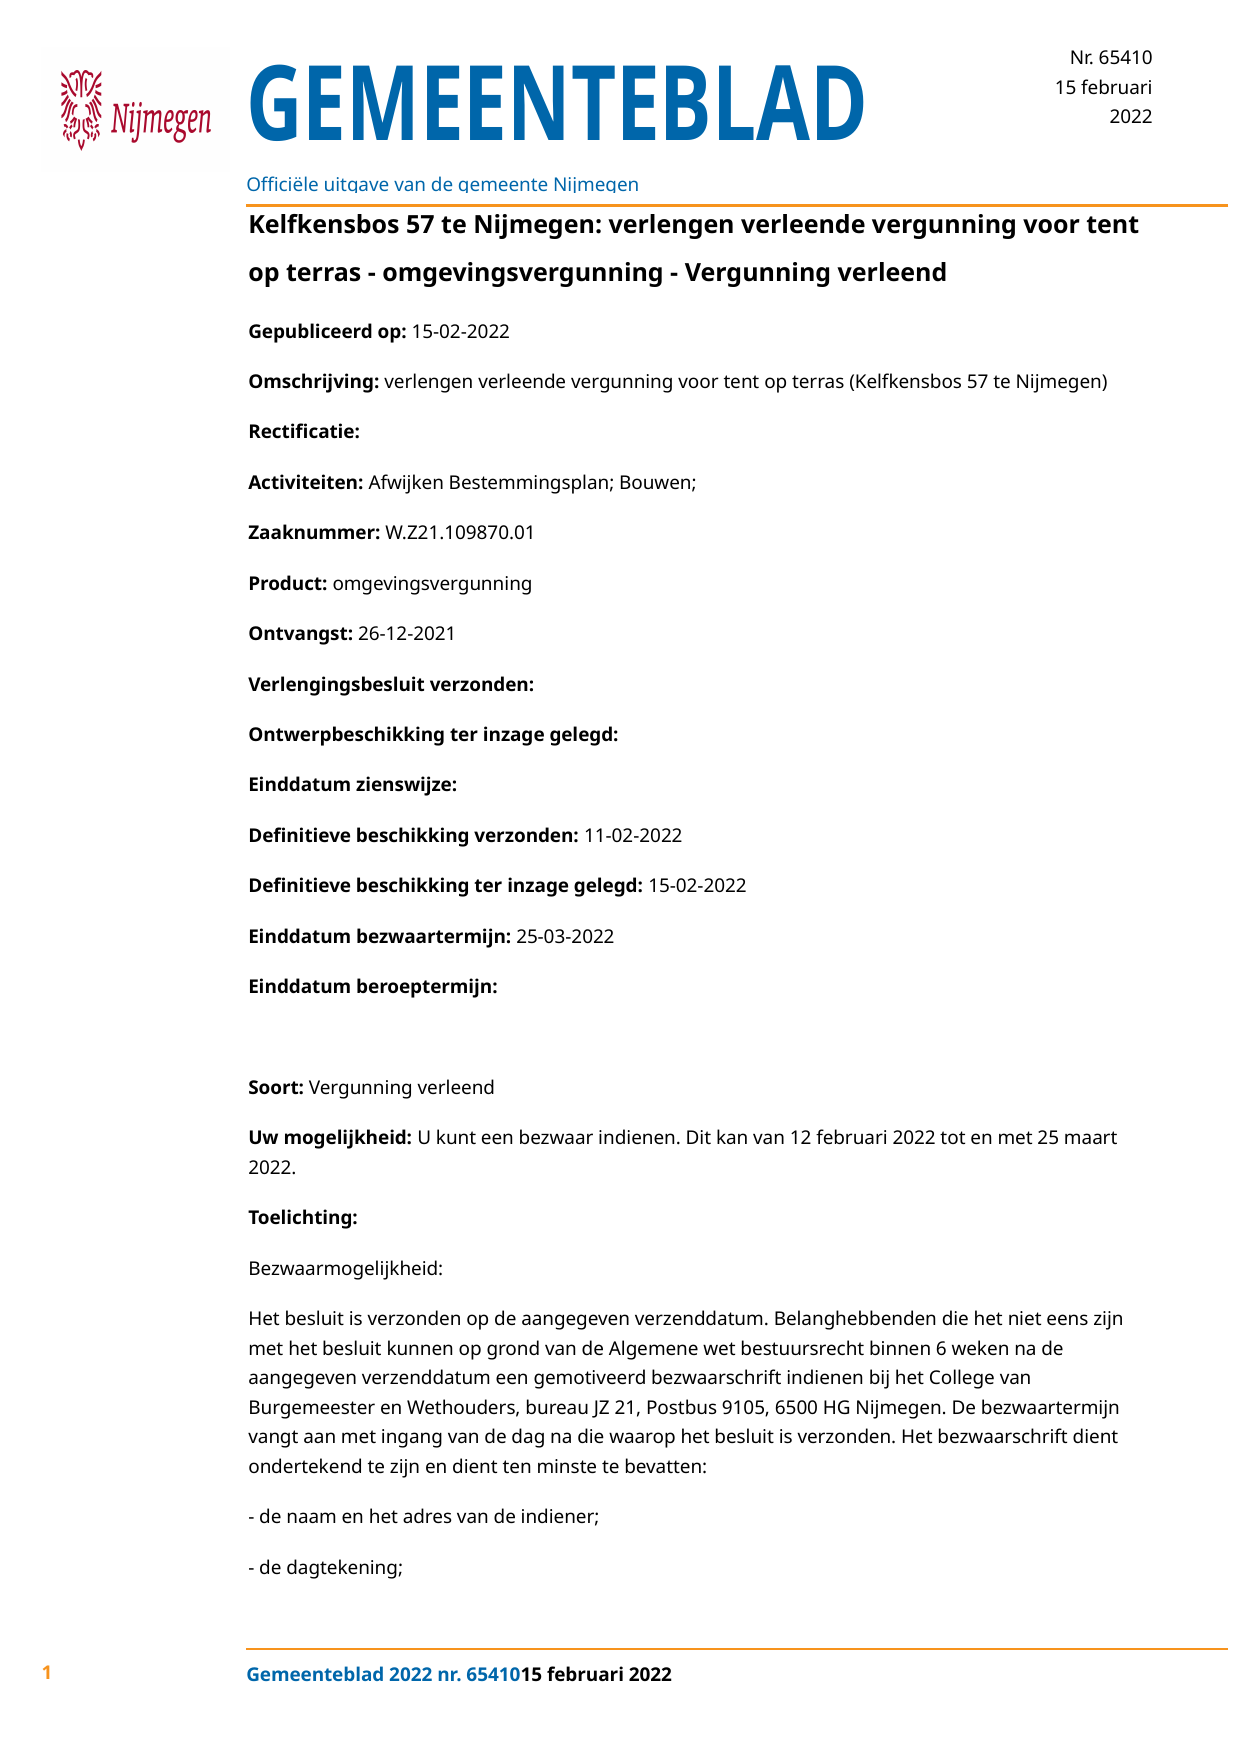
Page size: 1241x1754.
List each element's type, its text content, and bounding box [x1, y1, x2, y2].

text Ontvangst: 26-12-2021 [248, 620, 1152, 646]
text Einddatum bezwaartermijn: 25-03-2022 [248, 923, 1152, 949]
text Omschrijving: verlengen verleende vergunning voor tent op terras (Kelfkensbos 57 te Nijmegen) [248, 368, 1152, 394]
text Rectificatie: [248, 419, 1152, 444]
text Ontwerpbeschikking ter inzage gelegd: [248, 721, 1152, 747]
text Zaaknummer: W.Z21.109870.01 [248, 519, 1152, 545]
text Verlengingsbesluit verzonden: [248, 671, 1152, 697]
text Einddatum beroeptermijn: [248, 973, 1152, 999]
text Definitieve beschikking verzonden: 11-02-2022 [248, 822, 1152, 848]
text Einddatum zienswijze: [248, 772, 1152, 797]
picture [41, 47, 231, 172]
text Bezwaarmogelijkheid: [248, 1255, 1152, 1281]
text Product: omgevingsvergunning [248, 570, 1152, 596]
text Het besluit is verzonden op de aangegeven verzenddatum. Belanghebbenden die het niet eens zijn met het besluit kunnen op grond van de Algemene wet bestuursrecht binnen 6 weken na de aangegeven verzenddatum een gemotiveerd bezwaarschrift indienen bij het College van Burgemeester en Wethouders, bureau JZ 21, Postbus 9105, 6500 HG Nijmegen. De bezwaartermijn vangt aan met ingang van de dag na die waarop het besluit is verzonden. Het bezwaarschrift dient ondertekend te zijn en dient ten minste te bevatten: [248, 1305, 1152, 1479]
text Kelfkensbos 57 te Nijmegen: verlengen verleende vergunning voor tent op terras - omgevingsvergunning - Vergunning verleend [248, 207, 1152, 288]
text - de naam en het adres van de indiener; [248, 1504, 1152, 1529]
text Gepubliceerd op: 15-02-2022 [248, 318, 1152, 344]
text Uw mogelijkheid: U kunt een bezwaar indienen. Dit kan van 12 februari 2022 tot en met 25 maart 2022. [248, 1124, 1152, 1180]
text Activiteiten: Afwijken Bestemmingsplan; Bouwen; [248, 469, 1152, 495]
text - de dagtekening; [248, 1554, 1152, 1580]
text Toelichting: [248, 1204, 1152, 1230]
text Definitieve beschikking ter inzage gelegd: 15-02-2022 [248, 872, 1152, 898]
text Soort: Vergunning verleend [248, 1074, 1152, 1100]
